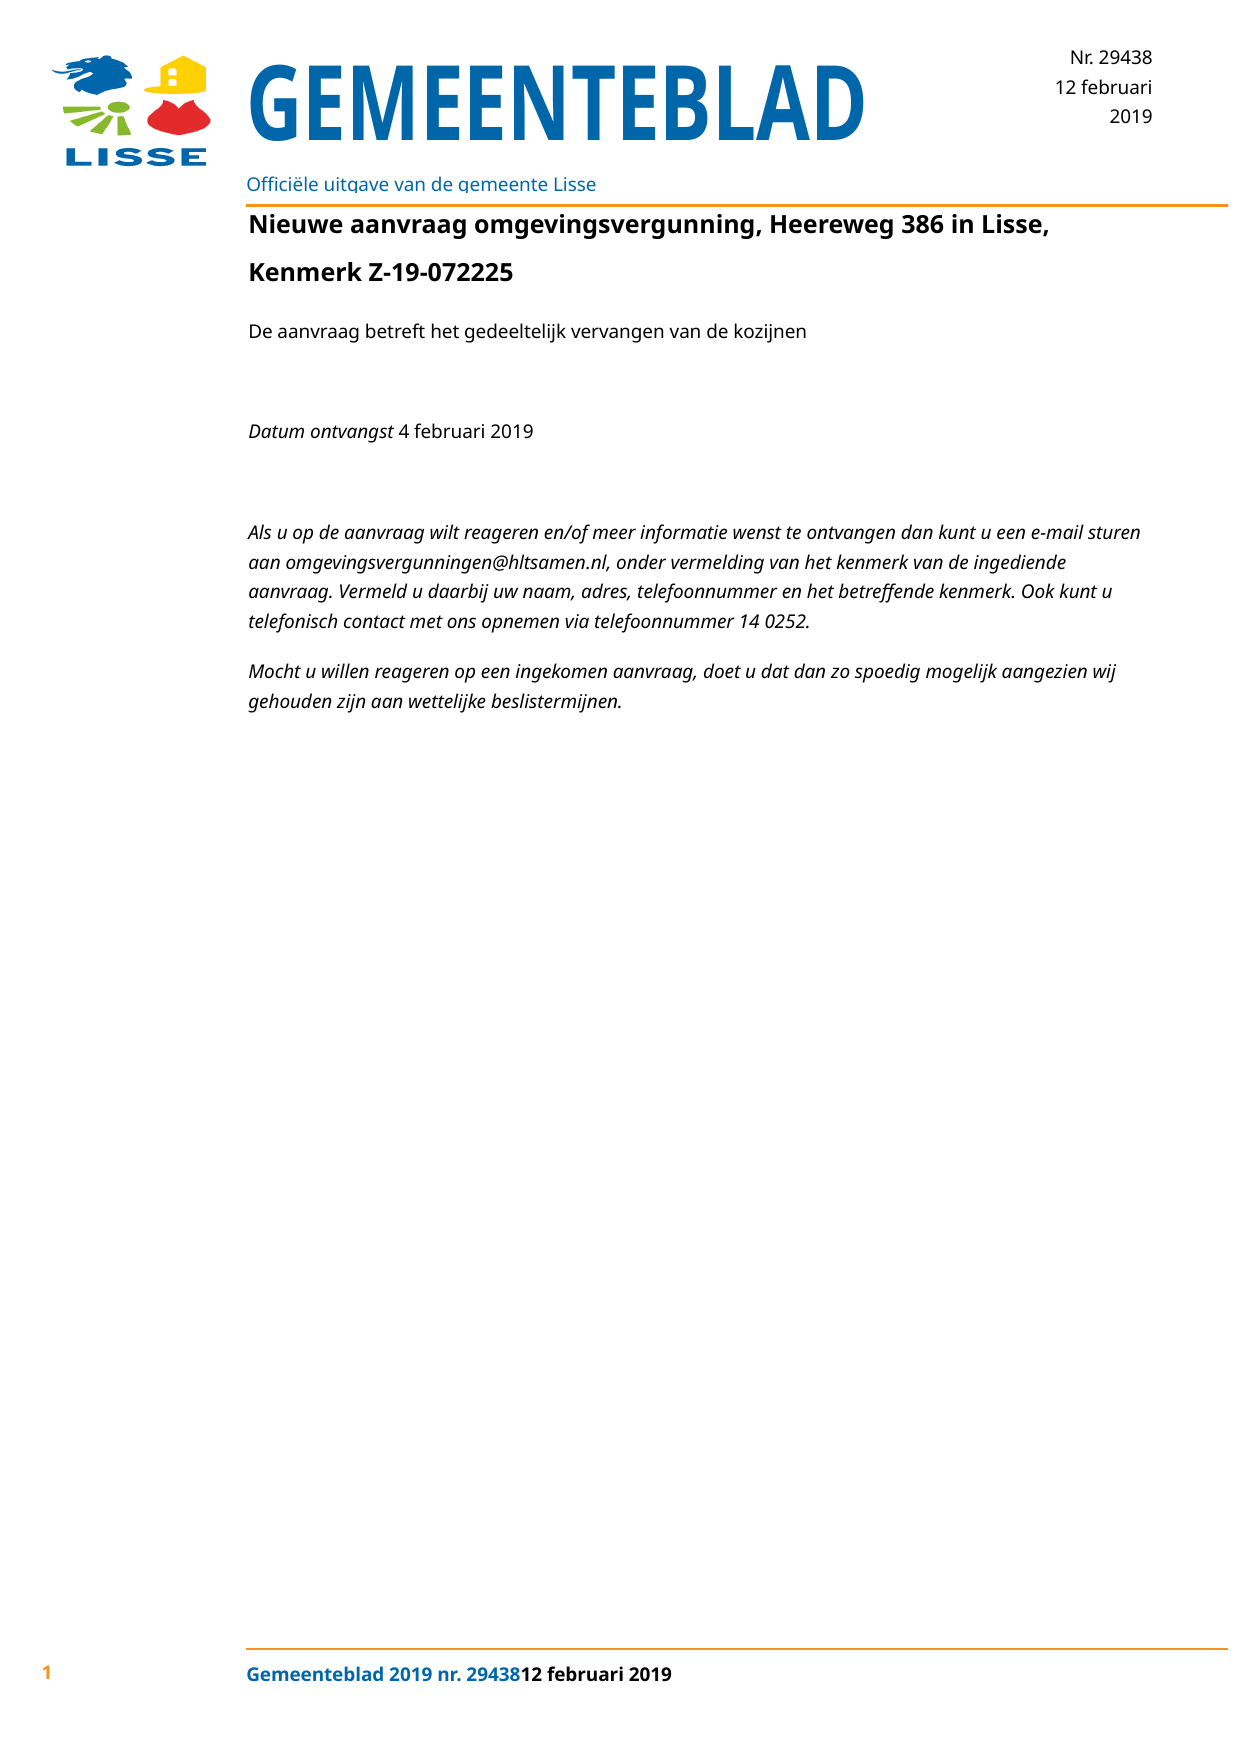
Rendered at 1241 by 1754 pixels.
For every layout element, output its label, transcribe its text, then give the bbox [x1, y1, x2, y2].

text De aanvraag betreft het gedeeltelijk vervangen van de kozijnen [248, 318, 1152, 344]
text Als u op de aanvraag wilt reageren en/of meer informatie wenst te ontvangen dan kunt u een e-mail sturen aan omgevingsvergunningen@hltsamen.nl, onder vermelding van het kenmerk van de ingediende aanvraag. Vermeld u daarbij uw naam, adres, telefoonnummer en het betreffende kenmerk. Ook kunt u telefonisch contact met ons opnemen via telefoonnummer 14 0252. [248, 519, 1152, 634]
text Nieuwe aanvraag omgevingsvergunning, Heereweg 386 in Lisse, Kenmerk Z-19-072225 [248, 207, 1152, 288]
picture [41, 47, 231, 172]
text Mocht u willen reageren op een ingekomen aanvraag, doet u dat dan zo spoedig mogelijk aangezien wij gehouden zijn aan wettelijke beslistermijnen. [248, 659, 1152, 714]
text Datum ontvangst 4 februari 2019 [248, 419, 1152, 444]
